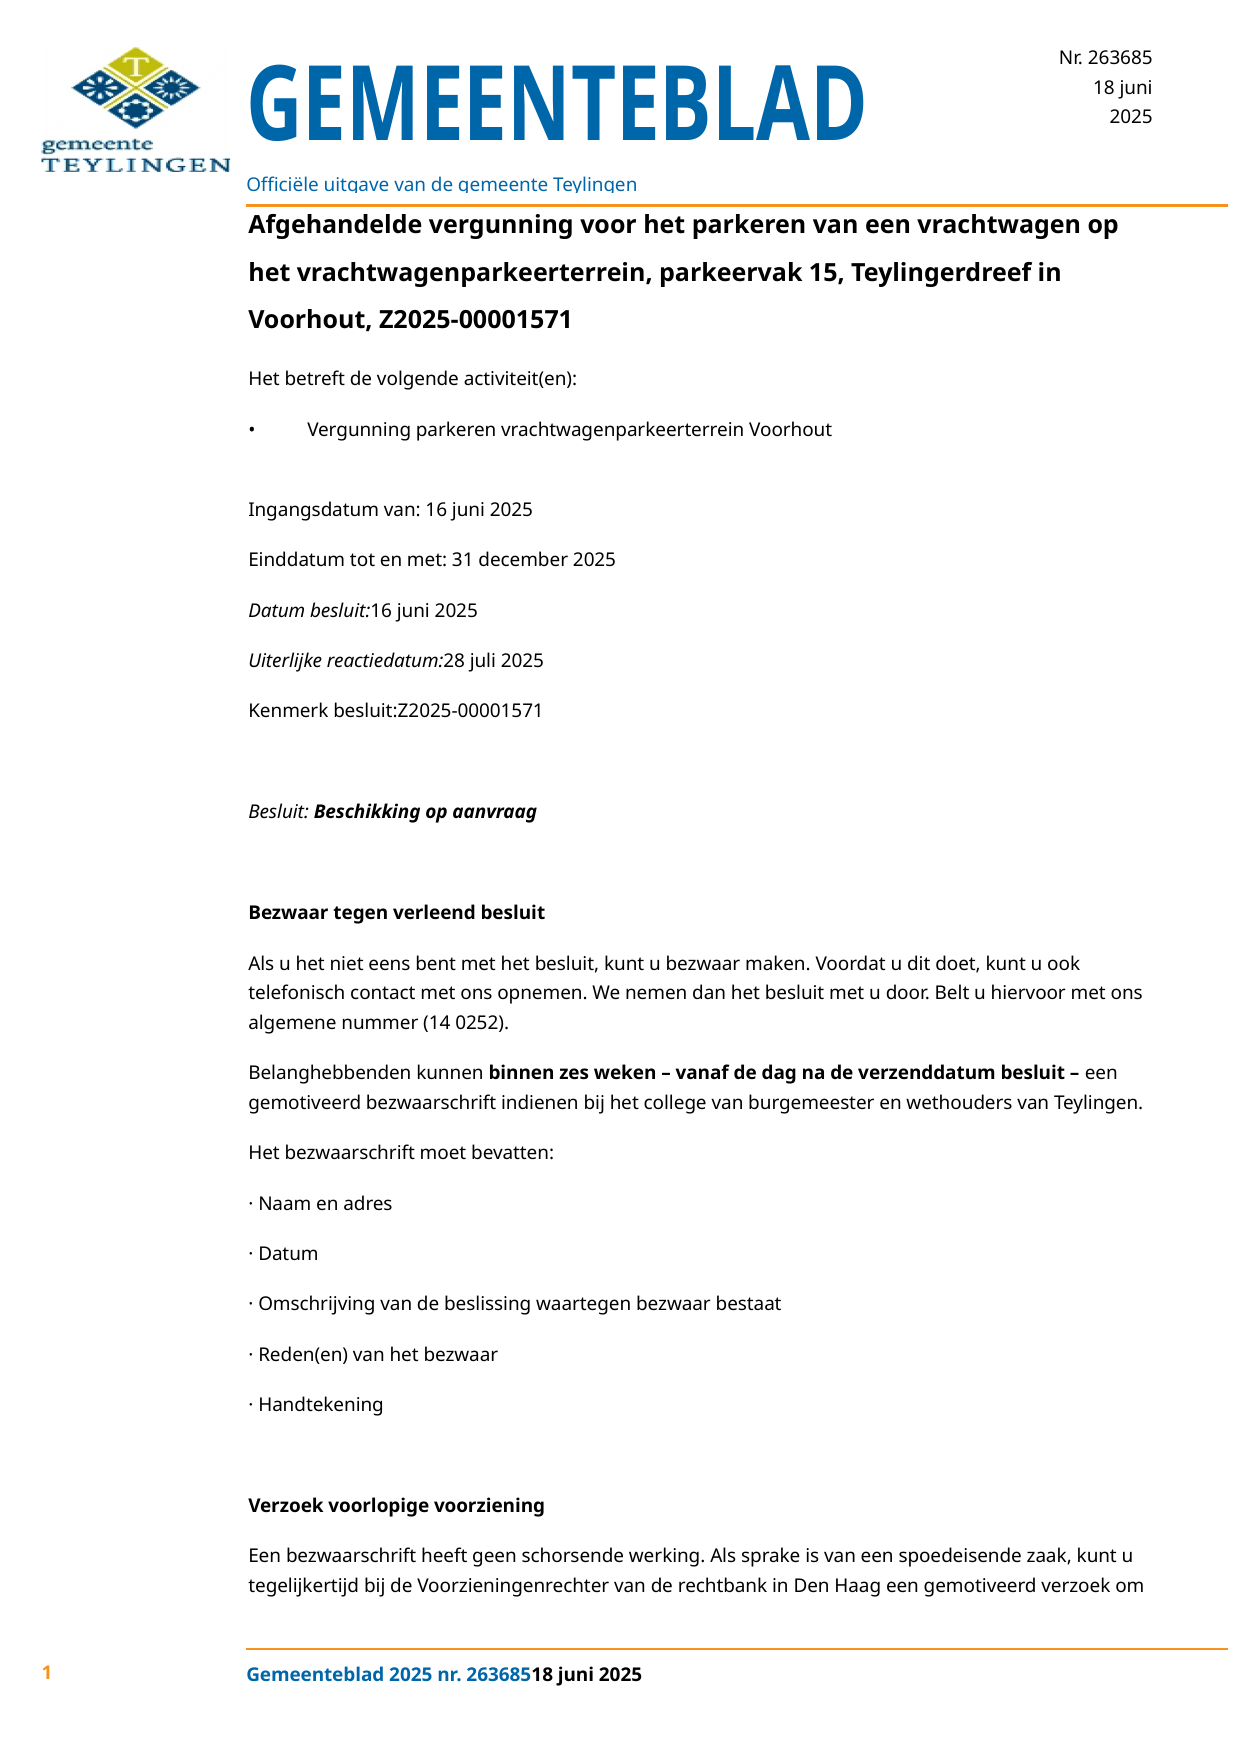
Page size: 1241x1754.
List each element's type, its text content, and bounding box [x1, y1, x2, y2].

text Afgehandelde vergunning voor het parkeren van een vrachtwagen op het vrachtwagenparkeerterrein, parkeervak 15, Teylingerdreef in Voorhout, Z2025-00001571 [248, 207, 1152, 336]
text Kenmerk besluit:Z2025-00001571 [248, 698, 1152, 723]
list Vergunning parkeren vrachtwagenparkeerterrein Voorhout [248, 416, 1152, 442]
text Ingangsdatum van: 16 juni 2025 [248, 496, 1152, 522]
text Als u het niet eens bent met het besluit, kunt u bezwaar maken. Voordat u dit doet, kunt u ook telefonisch contact met ons opnemen. We nemen dan het besluit met u door. Belt u hiervoor met ons algemene nummer (14 0252). [248, 950, 1152, 1034]
text Besluit: Beschikking op aanvraag [248, 798, 1152, 824]
text · Reden(en) van het bezwaar [248, 1341, 1152, 1367]
text Uiterlijke reactiedatum:28 juli 2025 [248, 647, 1152, 673]
text · Handtekening [248, 1391, 1152, 1417]
picture [41, 47, 231, 172]
text Einddatum tot en met: 31 december 2025 [248, 546, 1152, 572]
text Verzoek voorlopige voorziening [248, 1492, 1152, 1518]
text Het bezwaarschrift moet bevatten: [248, 1139, 1152, 1165]
text Een bezwaarschrift heeft geen schorsende werking. Als sprake is van een spoedeisende zaak, kunt u tegelijkertijd bij de Voorzieningenrechter van de rechtbank in Den Haag een gemotiveerd verzoek om [248, 1543, 1152, 1598]
text Bezwaar tegen verleend besluit [248, 899, 1152, 925]
text Datum besluit:16 juni 2025 [248, 597, 1152, 622]
text · Omschrijving van de beslissing waartegen bezwaar bestaat [248, 1291, 1152, 1316]
text Het betreft de volgende activiteit(en): [248, 366, 1152, 391]
text · Datum [248, 1240, 1152, 1266]
text Belanghebbenden kunnen binnen zes weken – vanaf de dag na de verzenddatum besluit – een gemotiveerd bezwaarschrift indienen bij het college van burgemeester en wethouders van Teylingen. [248, 1059, 1152, 1114]
text · Naam en adres [248, 1190, 1152, 1215]
